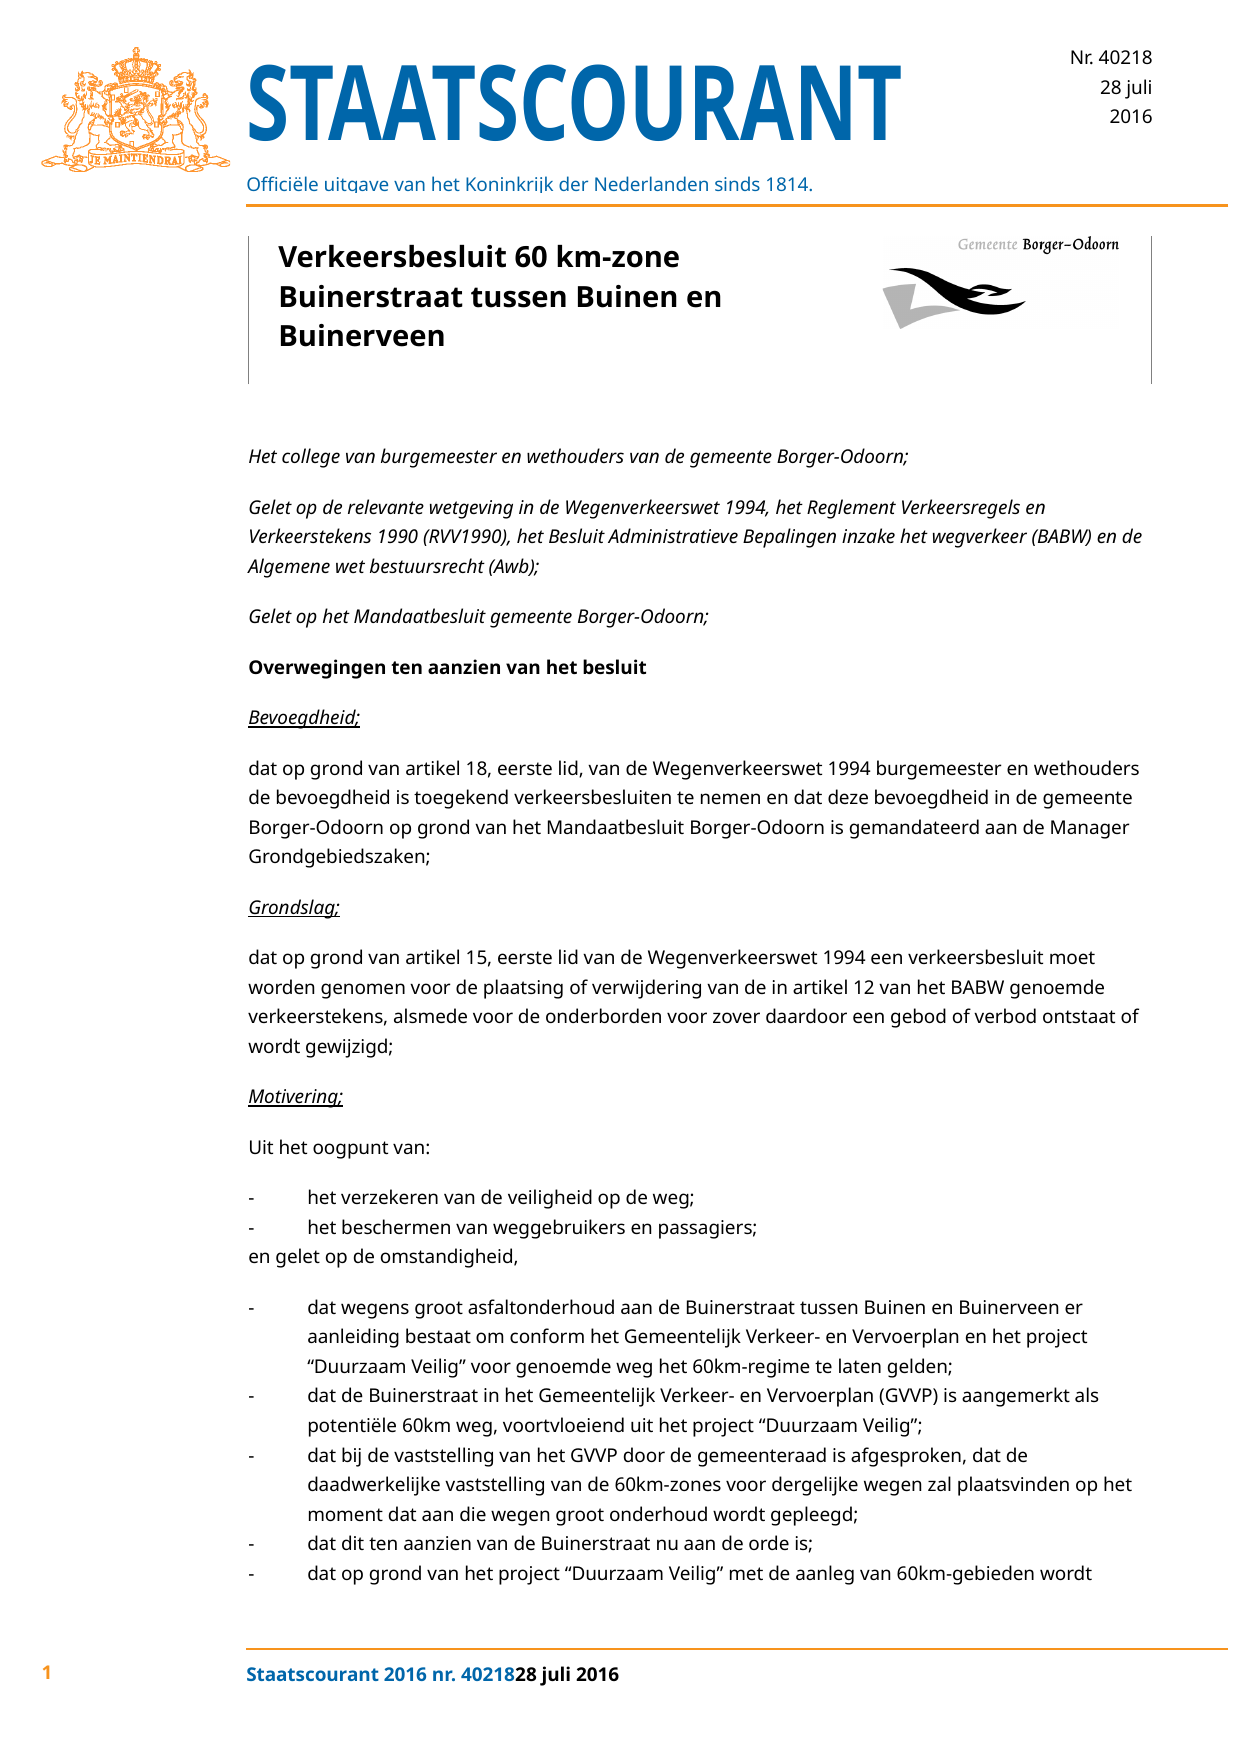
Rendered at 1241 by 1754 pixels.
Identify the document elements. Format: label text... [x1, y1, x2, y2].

table_header [850, 236, 1151, 384]
text Overwegingen ten aanzien van het besluit [248, 654, 1152, 680]
text Gelet op de relevante wetgeving in de Wegenverkeerswet 1994, het Reglement Verkeersregels en Verkeerstekens 1990 (RVV1990), het Besluit Administratieve Bepalingen inzake het wegverkeer (BABW) en de Algemene wet bestuursrecht (Awb); [248, 494, 1152, 579]
text Bevoegdheid; [248, 704, 1152, 730]
text Grondslag; [248, 894, 1152, 920]
list het verzekeren van de veiligheid op de weg; [248, 1184, 1152, 1210]
text dat op grond van artikel 15, eerste lid van de Wegenverkeerswet 1994 een verkeersbesluit moet worden genomen voor de plaatsing of verwijdering van de in artikel 12 van het BABW genoemde verkeerstekens, alsmede voor de onderborden voor zover daardoor een gebod of verbod ontstaat of wordt gewijzigd; [248, 944, 1152, 1059]
list dat wegens groot asfaltonderhoud aan de Buinerstraat tussen Buinen en Buinerveen er aanleiding bestaat om conform het Gemeentelijk Verkeer- en Vervoerplan en het project “Duurzaam Veilig” voor genoemde weg het 60km-regime te laten gelden; [248, 1294, 1152, 1379]
list dat de Buinerstraat in het Gemeentelijk Verkeer- en Vervoerplan (GVVP) is aangemerkt als potentiële 60km weg, voortvloeiend uit het project “Duurzaam Veilig”; [248, 1383, 1152, 1438]
text dat op grond van artikel 18, eerste lid, van de Wegenverkeerswet 1994 burgemeester en wethouders de bevoegdheid is toegekend verkeersbesluiten te nemen en dat deze bevoegdheid in de gemeente Borger-Odoorn op grond van het Mandaatbesluit Borger-Odoorn is gemandateerd aan de Manager Grondgebiedszaken; [248, 755, 1152, 869]
picture [882, 236, 1119, 329]
text Motivering; [248, 1083, 1152, 1109]
text Uit het oogpunt van: [248, 1134, 1152, 1160]
text Gelet op het Mandaatbesluit gemeente Borger-Odoorn; [248, 603, 1152, 629]
table_header Verkeersbesluit 60 km-zone Buinerstraat tussen Buinen en Buinerveen [249, 236, 850, 384]
text Het college van burgemeester en wethouders van de gemeente Borger-Odoorn; [248, 443, 1152, 469]
list het beschermen van weggebruikers en passagiers; [248, 1214, 1152, 1240]
text en gelet op de omstandigheid, [248, 1243, 1152, 1269]
list dat op grond van het project “Duurzaam Veilig” met de aanleg van 60km-gebieden wordt [248, 1560, 1152, 1586]
list dat dit ten aanzien van de Buinerstraat nu aan de orde is; [248, 1531, 1152, 1556]
list dat bij de vaststelling van het GVVP door de gemeenteraad is afgesproken, dat de daadwerkelijke vaststelling van de 60km-zones voor dergelijke wegen zal plaatsvinden op het moment dat aan die wegen groot onderhoud wordt gepleegd; [248, 1442, 1152, 1527]
picture [41, 47, 231, 172]
